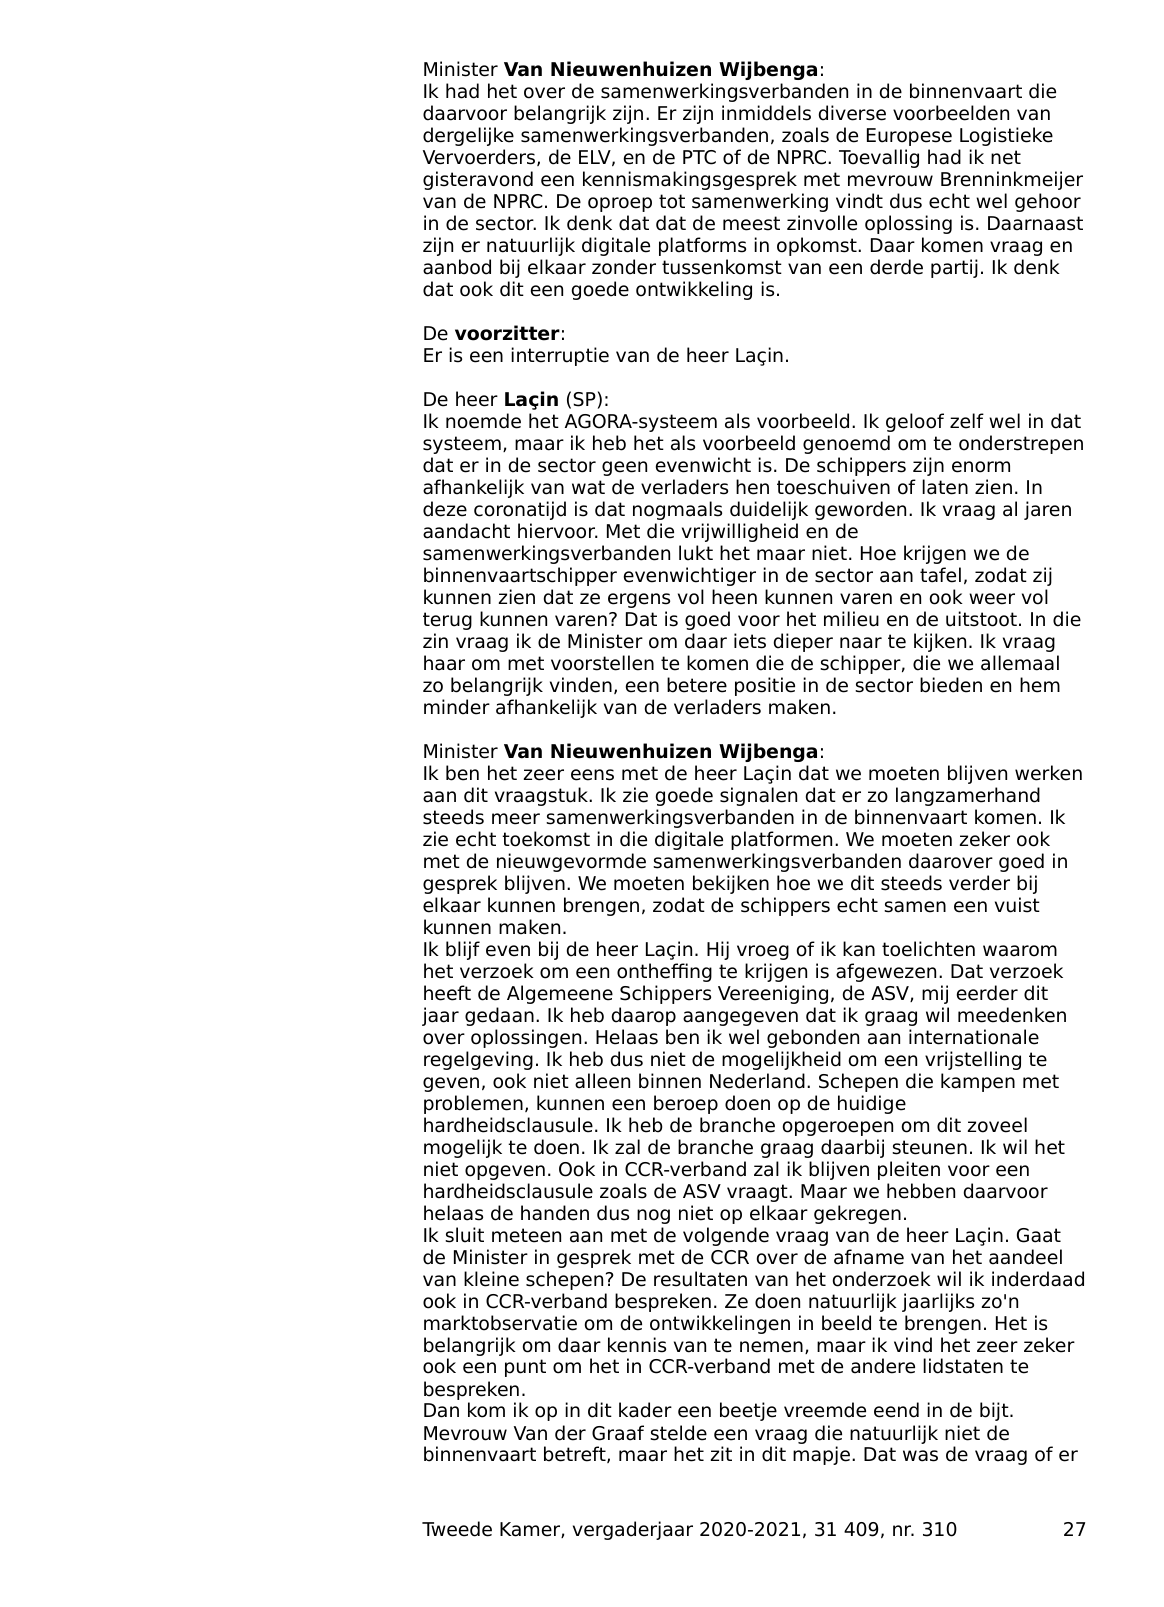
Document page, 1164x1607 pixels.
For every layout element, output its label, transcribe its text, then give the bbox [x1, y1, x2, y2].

text De heer Laçin (SP): [422, 389, 1087, 411]
text Minister Van Nieuwenhuizen Wijbenga: [422, 741, 1087, 763]
text Ik noemde het AGORA-systeem als voorbeeld. Ik geloof zelf wel in dat systeem, maar ik heb het als voorbeeld genoemd om te onderstrepen dat er in de sector geen evenwicht is. De schippers zijn enorm afhankelijk van wat de verladers hen toeschuiven of laten zien. In deze coronatijd is dat nogmaals duidelijk geworden. Ik vraag al jaren aandacht hiervoor. Met die vrijwilligheid en de samenwerkingsverbanden lukt het maar niet. Hoe krijgen we de binnenvaartschipper evenwichtiger in de sector aan tafel, zodat zij kunnen zien dat ze ergens vol heen kunnen varen en ook weer vol terug kunnen varen? Dat is goed voor het milieu en de uitstoot. In die zin vraag ik de Minister om daar iets dieper naar te kijken. Ik vraag haar om met voorstellen te komen die de schipper, die we allemaal zo belangrijk vinden, een betere positie in de sector bieden en hem minder afhankelijk van de verladers maken. [422, 411, 1087, 719]
text De voorzitter: [422, 323, 1087, 345]
text Ik had het over de samenwerkingsverbanden in de binnenvaart die daarvoor belangrijk zijn. Er zijn inmiddels diverse voorbeelden van dergelijke samenwerkingsverbanden, zoals de Europese Logistieke Vervoerders, de ELV, en de PTC of de NPRC. Toevallig had ik net gisteravond een kennismakingsgesprek met mevrouw Brenninkmeijer van de NPRC. De oproep tot samenwerking vindt dus echt wel gehoor in de sector. Ik denk dat dat de meest zinvolle oplossing is. Daarnaast zijn er natuurlijk digitale platforms in opkomst. Daar komen vraag en aanbod bij elkaar zonder tussenkomst van een derde partij. Ik denk dat ook dit een goede ontwikkeling is. [422, 81, 1087, 301]
text Minister Van Nieuwenhuizen Wijbenga: [422, 59, 1087, 81]
text Dan kom ik op in dit kader een beetje vreemde eend in de bijt. Mevrouw Van der Graaf stelde een vraag die natuurlijk niet de binnenvaart betreft, maar het zit in dit mapje. Dat was de vraag of er [422, 1400, 1087, 1466]
text Ik sluit meteen aan met de volgende vraag van de heer Laçin. Gaat de Minister in gesprek met de CCR over de afname van het aandeel van kleine schepen? De resultaten van het onderzoek wil ik inderdaad ook in CCR-verband bespreken. Ze doen natuurlijk jaarlijks zo'n marktobservatie om de ontwikkelingen in beeld te brengen. Het is belangrijk om daar kennis van te nemen, maar ik vind het zeer zeker ook een punt om het in CCR-verband met de andere lidstaten te bespreken. [422, 1224, 1087, 1400]
text Ik ben het zeer eens met de heer Laçin dat we moeten blijven werken aan dit vraagstuk. Ik zie goede signalen dat er zo langzamerhand steeds meer samenwerkingsverbanden in de binnenvaart komen. Ik zie echt toekomst in die digitale platformen. We moeten zeker ook met de nieuwgevormde samenwerkingsverbanden daarover goed in gesprek blijven. We moeten bekijken hoe we dit steeds verder bij elkaar kunnen brengen, zodat de schippers echt samen een vuist kunnen maken. [422, 763, 1087, 939]
text Er is een interruptie van de heer Laçin. [422, 345, 1087, 367]
text Ik blijf even bij de heer Laçin. Hij vroeg of ik kan toelichten waarom het verzoek om een ontheffing te krijgen is afgewezen. Dat verzoek heeft de Algemeene Schippers Vereeniging, de ASV, mij eerder dit jaar gedaan. Ik heb daarop aangegeven dat ik graag wil meedenken over oplossingen. Helaas ben ik wel gebonden aan internationale regelgeving. Ik heb dus niet de mogelijkheid om een vrijstelling te geven, ook niet alleen binnen Nederland. Schepen die kampen met problemen, kunnen een beroep doen op de huidige hardheidsclausule. Ik heb de branche opgeroepen om dit zoveel mogelijk te doen. Ik zal de branche graag daarbij steunen. Ik wil het niet opgeven. Ook in CCR-verband zal ik blijven pleiten voor een hardheidsclausule zoals de ASV vraagt. Maar we hebben daarvoor helaas de handen dus nog niet op elkaar gekregen. [422, 939, 1087, 1224]
